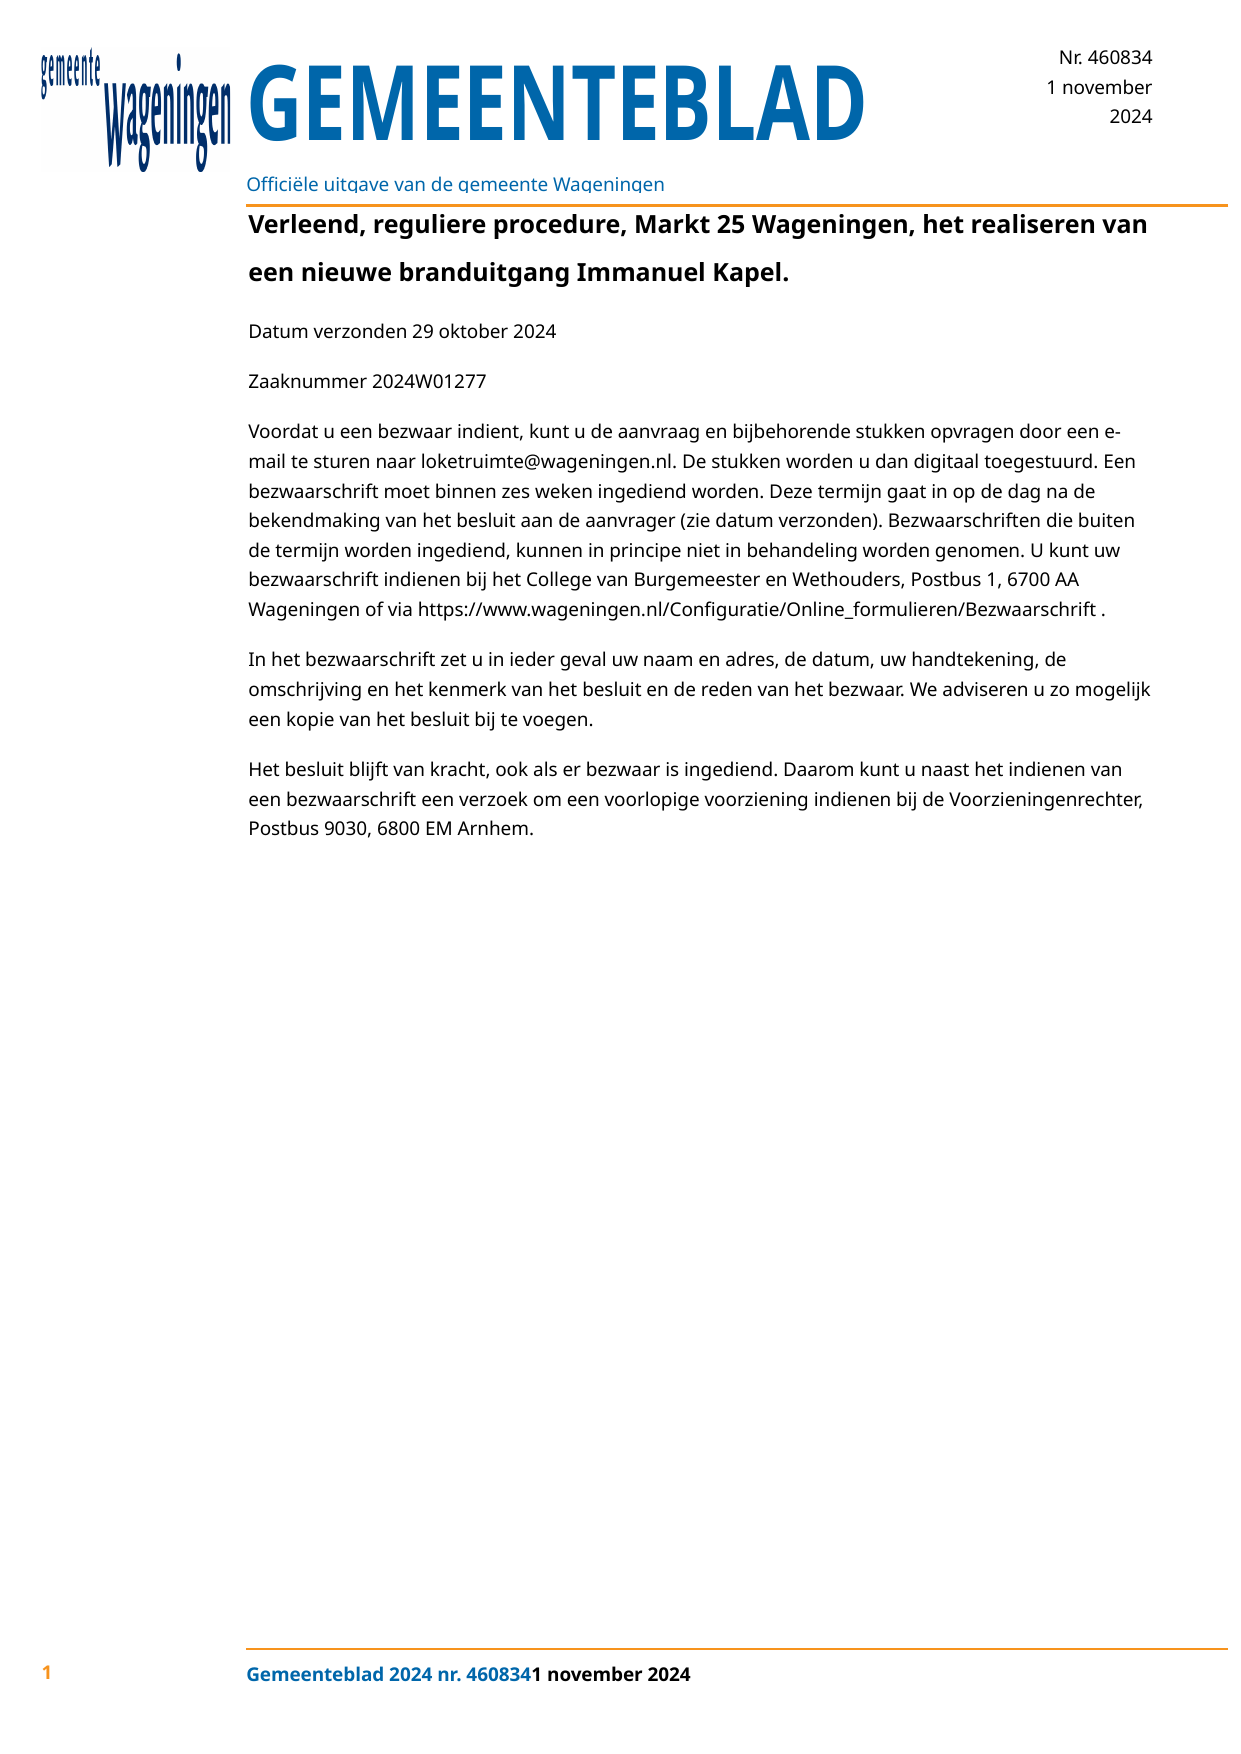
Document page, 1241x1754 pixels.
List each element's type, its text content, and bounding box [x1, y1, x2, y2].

text In het bezwaarschrift zet u in ieder geval uw naam en adres, de datum, uw handtekening, de omschrijving en het kenmerk van het besluit en de reden van het bezwaar. We adviseren u zo mogelijk een kopie van het besluit bij te voegen. [248, 647, 1152, 732]
text Voordat u een bezwaar indient, kunt u de aanvraag en bijbehorende stukken opvragen door een e-mail te sturen naar loketruimte@wageningen.nl. De stukken worden u dan digitaal toegestuurd. Een bezwaarschrift moet binnen zes weken ingediend worden. Deze termijn gaat in op de dag na de bekendmaking van het besluit aan de aanvrager (zie datum verzonden). Bezwaarschriften die buiten de termijn worden ingediend, kunnen in principe niet in behandeling worden genomen. U kunt uw bezwaarschrift indienen bij het College van Burgemeester en Wethouders, Postbus 1, 6700 AA Wageningen of via https://www.wageningen.nl/Configuratie/Online_formulieren/Bezwaarschrift . [248, 419, 1152, 622]
text Het besluit blijft van kracht, ook als er bezwaar is ingediend. Daarom kunt u naast het indienen van een bezwaarschrift een verzoek om een voorlopige voorziening indienen bij de Voorzieningenrechter, Postbus 9030, 6800 EM Arnhem. [248, 756, 1152, 841]
text Verleend, reguliere procedure, Markt 25 Wageningen, het realiseren van een nieuwe branduitgang Immanuel Kapel. [248, 207, 1152, 288]
text Datum verzonden 29 oktober 2024 [248, 318, 1152, 344]
text Zaaknummer 2024W01277 [248, 368, 1152, 394]
picture [41, 47, 231, 172]
